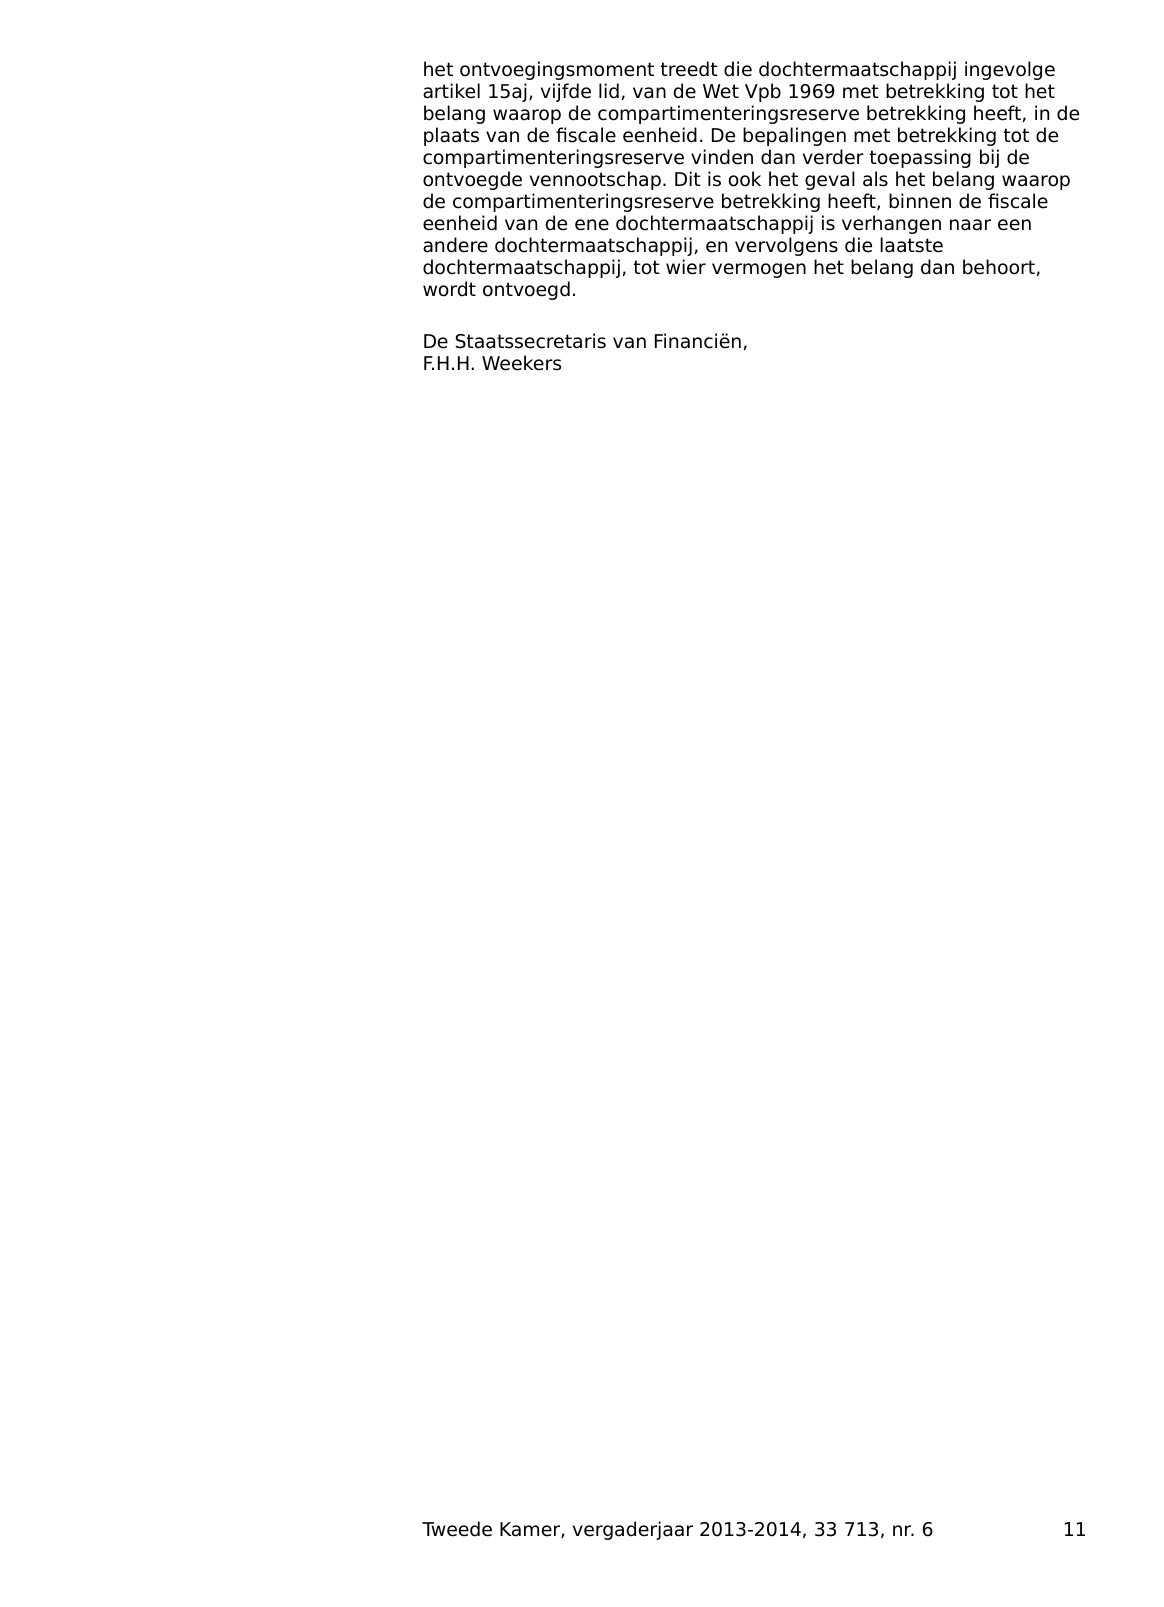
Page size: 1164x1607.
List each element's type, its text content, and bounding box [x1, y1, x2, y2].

text het ontvoegingsmoment treedt die dochtermaatschappij ingevolge artikel 15aj, vijfde lid, van de Wet Vpb 1969 met betrekking tot het belang waarop de compartimenteringsreserve betrekking heeft, in de plaats van de fiscale eenheid. De bepalingen met betrekking tot de compartimenteringsreserve vinden dan verder toepassing bij de ontvoegde vennootschap. Dit is ook het geval als het belang waarop de compartimenteringsreserve betrekking heeft, binnen de fiscale eenheid van de ene dochtermaatschappij is verhangen naar een andere dochtermaatschappij, en vervolgens die laatste dochtermaatschappij, tot wier vermogen het belang dan behoort, wordt ontvoegd. [422, 59, 1087, 301]
text De Staatssecretaris van Financiën, F.H.H. Weekers [422, 331, 1087, 375]
